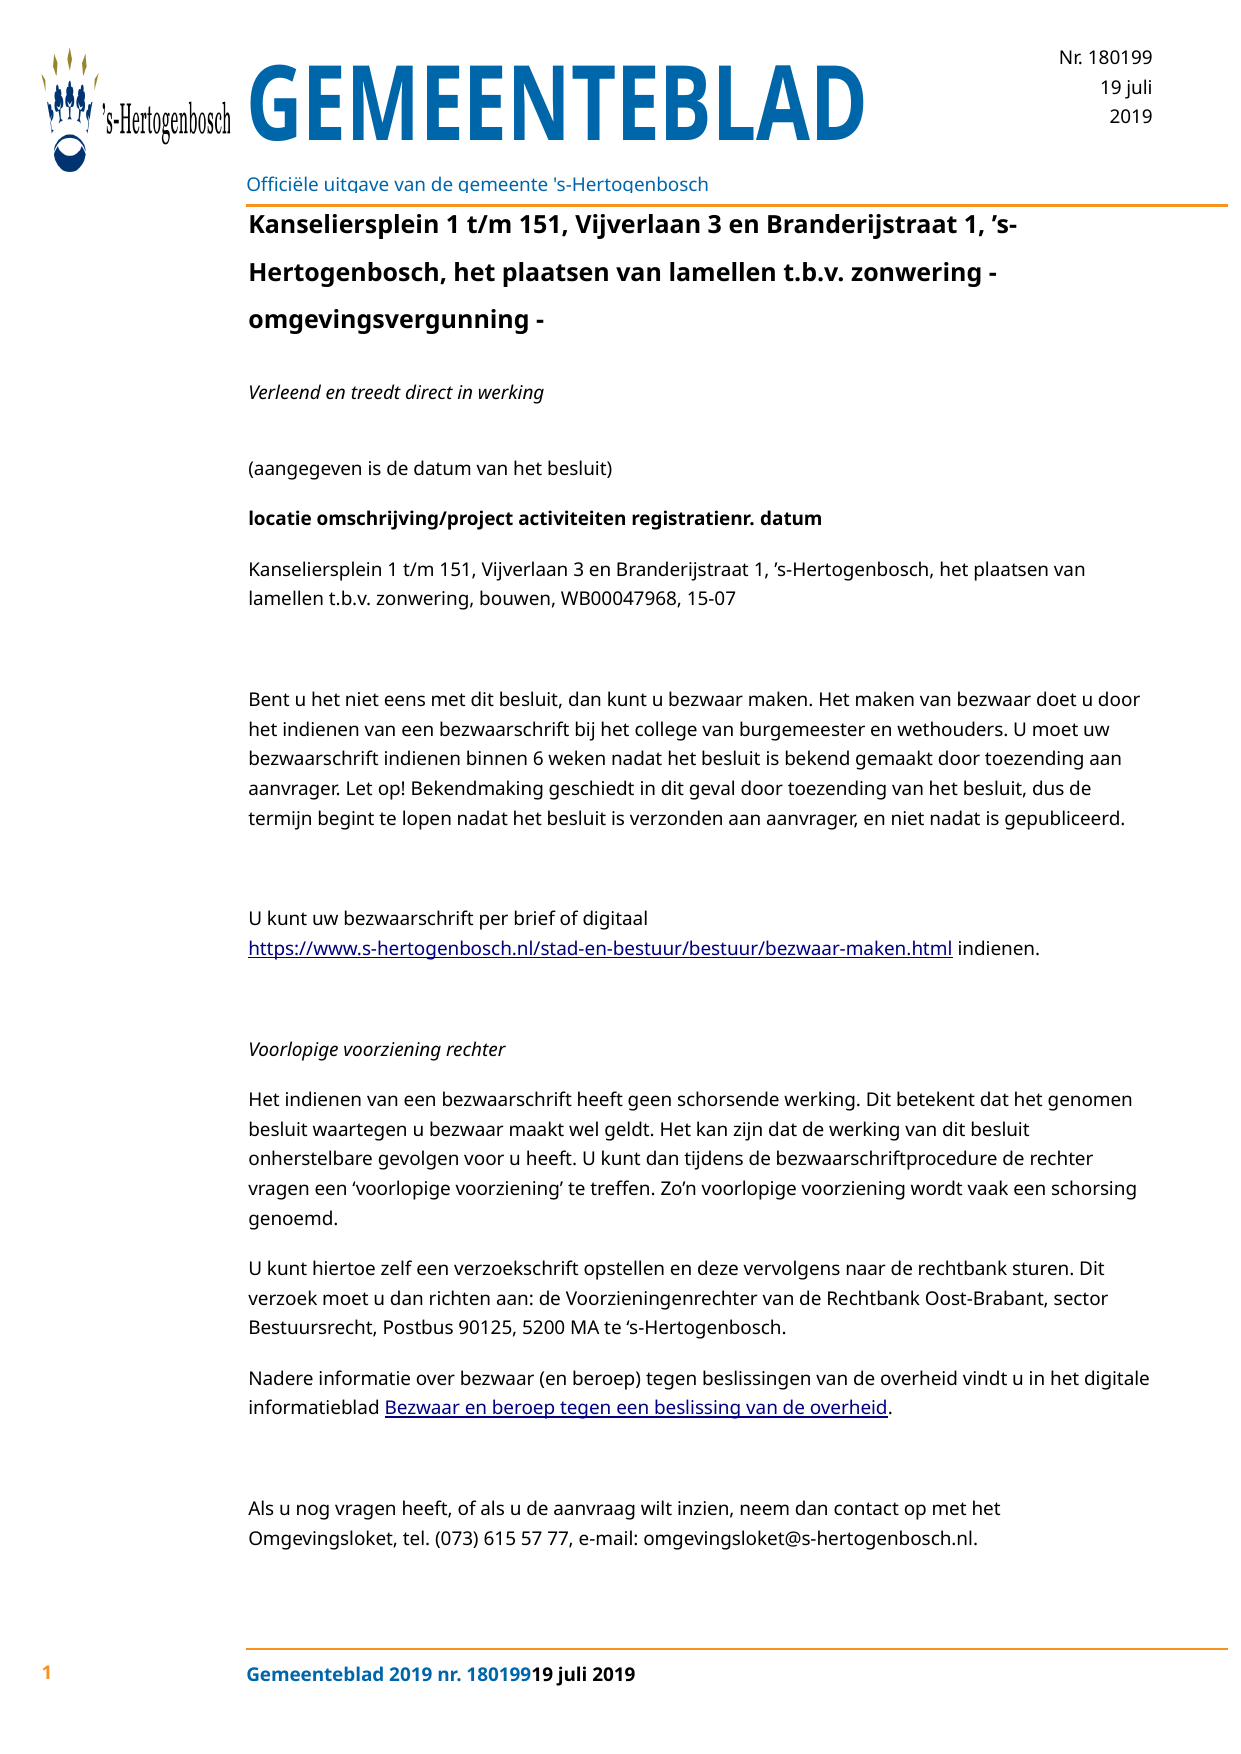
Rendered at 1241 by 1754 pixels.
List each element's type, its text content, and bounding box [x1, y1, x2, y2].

text U kunt uw bezwaarschrift per brief of digitaal https://www.s-hertogenbosch.nl/stad-en-bestuur/bestuur/bezwaar-maken.html indienen. [248, 906, 1152, 961]
text Verleend en treedt direct in werking [248, 379, 1152, 405]
text Het indienen van een bezwaarschrift heeft geen schorsende werking. Dit betekent dat het genomen besluit waartegen u bezwaar maakt wel geldt. Het kan zijn dat de werking van dit besluit onherstelbare gevolgen voor u heeft. U kunt dan tijdens de bezwaarschriftprocedure de rechter vragen een ‘voorlopige voorziening’ te treffen. Zo’n voorlopige voorziening wordt vaak een schorsing genoemd. [248, 1086, 1152, 1231]
picture [41, 47, 231, 172]
text Nadere informatie over bezwaar (en beroep) tegen beslissingen van de overheid vindt u in het digitale informatieblad Bezwaar en beroep tegen een beslissing van de overheid. [248, 1365, 1152, 1420]
text (aangegeven is de datum van het besluit) [248, 455, 1152, 481]
text locatie omschrijving/project activiteiten registratienr. datum [248, 506, 1152, 531]
text Kanseliersplein 1 t/m 151, Vijverlaan 3 en Branderijstraat 1, ’s-Hertogenbosch, het plaatsen van lamellen t.b.v. zonwering, bouwen, WB00047968, 15-07 [248, 556, 1152, 611]
text Voorlopige voorziening rechter [248, 1036, 1152, 1062]
text Kanseliersplein 1 t/m 151, Vijverlaan 3 en Branderijstraat 1, ’s-Hertogenbosch, het plaatsen van lamellen t.b.v. zonwering - omgevingsvergunning - [248, 207, 1152, 336]
text U kunt hiertoe zelf een verzoekschrift opstellen en deze vervolgens naar de rechtbank sturen. Dit verzoek moet u dan richten aan: de Voorzieningenrechter van de Rechtbank Oost-Brabant, sector Bestuursrecht, Postbus 90125, 5200 MA te ‘s-Hertogenbosch. [248, 1255, 1152, 1340]
text Bent u het niet eens met dit besluit, dan kunt u bezwaar maken. Het maken van bezwaar doet u door het indienen van een bezwaarschrift bij het college van burgemeester en wethouders. U moet uw bezwaarschrift indienen binnen 6 weken nadat het besluit is bekend gemaakt door toezending aan aanvrager. Let op! Bekendmaking geschiedt in dit geval door toezending van het besluit, dus de termijn begint te lopen nadat het besluit is verzonden aan aanvrager, en niet nadat is gepubliceerd. [248, 686, 1152, 831]
text Als u nog vragen heeft, of als u de aanvraag wilt inzien, neem dan contact op met het Omgevingsloket, tel. (073) 615 57 77, e-mail: omgevingsloket@s-hertogenbosch.nl. [248, 1495, 1152, 1551]
